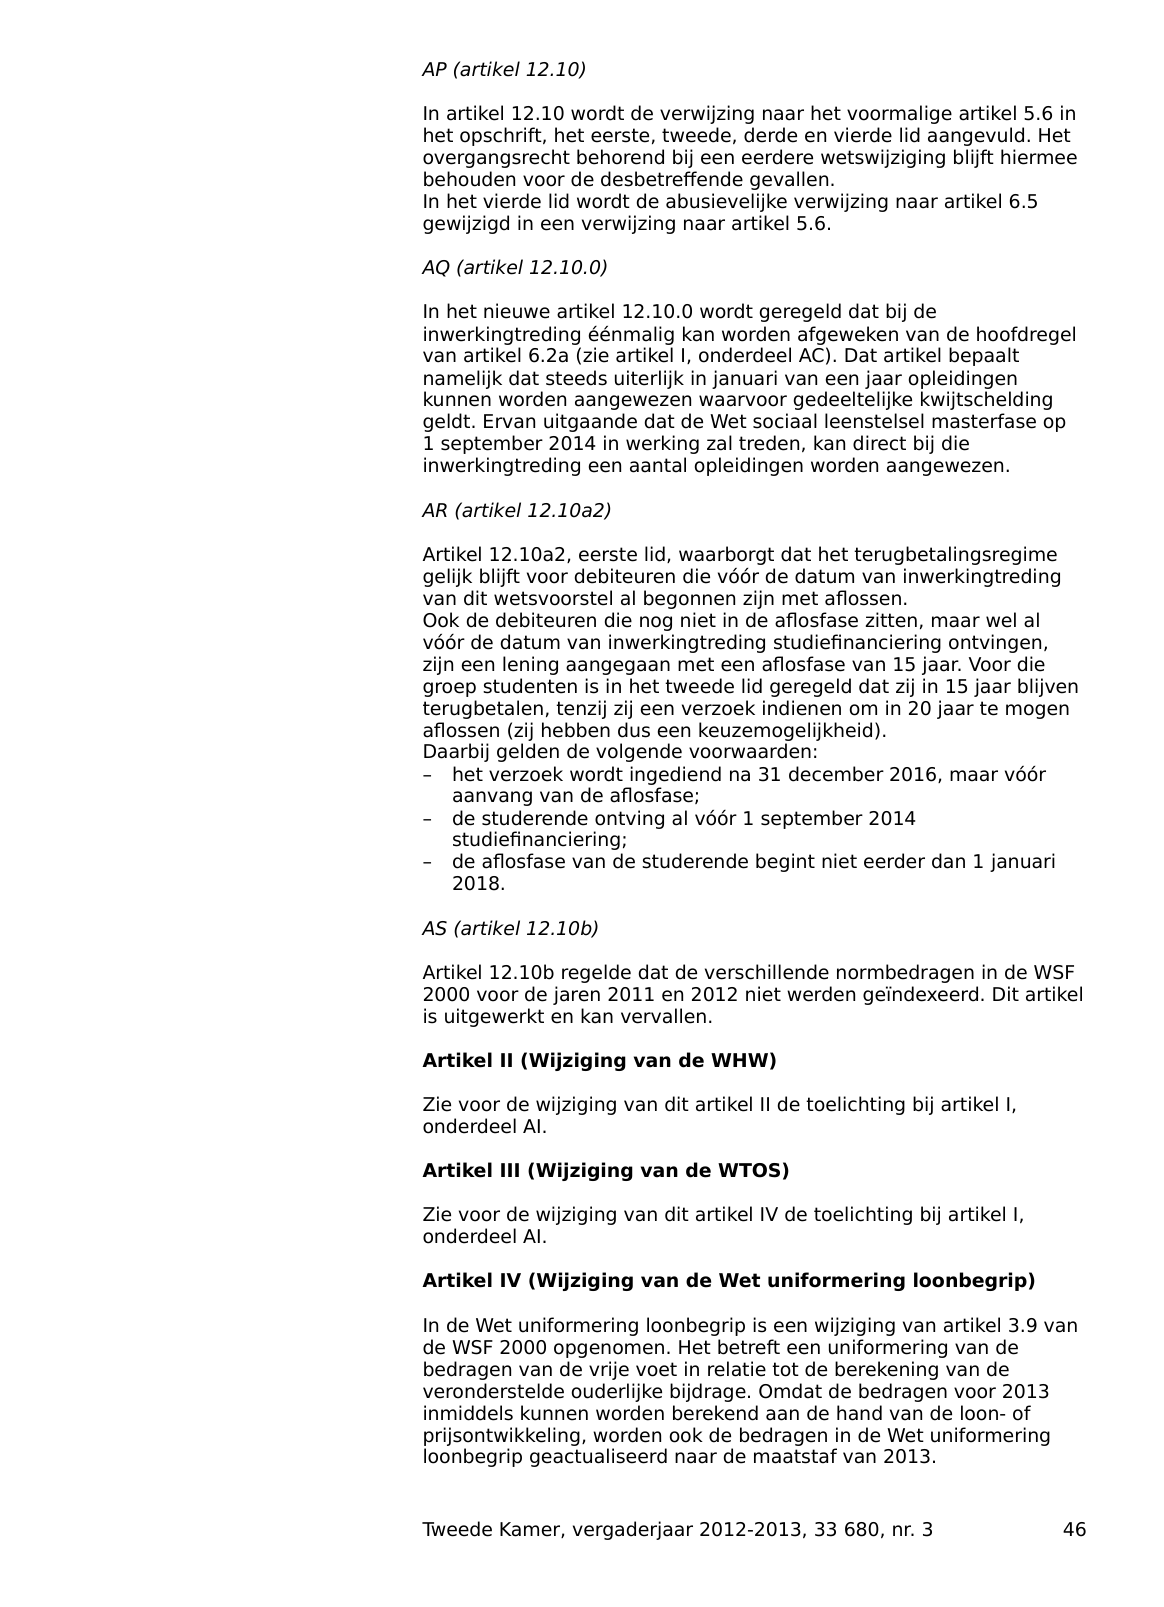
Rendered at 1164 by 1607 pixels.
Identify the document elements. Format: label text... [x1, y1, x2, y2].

text Ook de debiteuren die nog niet in de aflosfase zitten, maar wel al vóór de datum van inwerkingtreding studiefinanciering ontvingen, zijn een lening aangegaan met een aflosfase van 15 jaar. Voor die groep studenten is in het tweede lid geregeld dat zij in 15 jaar blijven terugbetalen, tenzij zij een verzoek indienen om in 20 jaar te mogen aflossen (zij hebben dus een keuzemogelijkheid). [422, 609, 1087, 741]
text – het verzoek wordt ingediend na 31 december 2016, maar vóór aanvang van de aflosfase; [422, 763, 1087, 807]
text Daarbij gelden de volgende voorwaarden: [422, 741, 1087, 763]
text In de Wet uniformering loonbegrip is een wijziging van artikel 3.9 van de WSF 2000 opgenomen. Het betreft een uniformering van de bedragen van de vrije voet in relatie tot de berekening van de veronderstelde ouderlijke bijdrage. Omdat de bedragen voor 2013 inmiddels kunnen worden berekend aan de hand van de loon- of prijsontwikkeling, worden ook de bedragen in de Wet uniformering loonbegrip geactualiseerd naar de maatstaf van 2013. [422, 1314, 1087, 1468]
subtitle Artikel II (Wijziging van de WHW) [422, 1050, 1087, 1072]
text In het vierde lid wordt de abusievelijke verwijzing naar artikel 6.5 gewijzigd in een verwijzing naar artikel 5.6. [422, 191, 1087, 235]
subtitle Artikel IV (Wijziging van de Wet uniformering loonbegrip) [422, 1270, 1087, 1292]
subtitle AP (artikel 12.10) [422, 59, 1087, 81]
subtitle AR (artikel 12.10a2) [422, 499, 1087, 521]
text Artikel 12.10b regelde dat de verschillende normbedragen in de WSF 2000 voor de jaren 2011 en 2012 niet werden geïndexeerd. Dit artikel is uitgewerkt en kan vervallen. [422, 962, 1087, 1028]
text In artikel 12.10 wordt de verwijzing naar het voormalige artikel 5.6 in het opschrift, het eerste, tweede, derde en vierde lid aangevuld. Het overgangsrecht behorend bij een eerdere wetswijziging blijft hiermee behouden voor de desbetreffende gevallen. [422, 103, 1087, 191]
text Zie voor de wijziging van dit artikel II de toelichting bij artikel I, onderdeel AI. [422, 1094, 1087, 1138]
text – de aflosfase van de studerende begint niet eerder dan 1 januari 2018. [422, 851, 1087, 895]
subtitle Artikel III (Wijziging van de WTOS) [422, 1160, 1087, 1182]
subtitle AQ (artikel 12.10.0) [422, 257, 1087, 279]
text In het nieuwe artikel 12.10.0 wordt geregeld dat bij de inwerkingtreding éénmalig kan worden afgeweken van de hoofdregel van artikel 6.2a (zie artikel I, onderdeel AC). Dat artikel bepaalt namelijk dat steeds uiterlijk in januari van een jaar opleidingen kunnen worden aangewezen waarvoor gedeeltelijke kwijtschelding geldt. Ervan uitgaande dat de Wet sociaal leenstelsel masterfase op 1 september 2014 in werking zal treden, kan direct bij die inwerkingtreding een aantal opleidingen worden aangewezen. [422, 301, 1087, 477]
text Zie voor de wijziging van dit artikel IV de toelichting bij artikel I, onderdeel AI. [422, 1204, 1087, 1248]
text – de studerende ontving al vóór 1 september 2014 studiefinanciering; [422, 807, 1087, 851]
subtitle AS (artikel 12.10b) [422, 917, 1087, 939]
text Artikel 12.10a2, eerste lid, waarborgt dat het terugbetalingsregime gelijk blijft voor debiteuren die vóór de datum van inwerkingtreding van dit wetsvoorstel al begonnen zijn met aflossen. [422, 544, 1087, 609]
